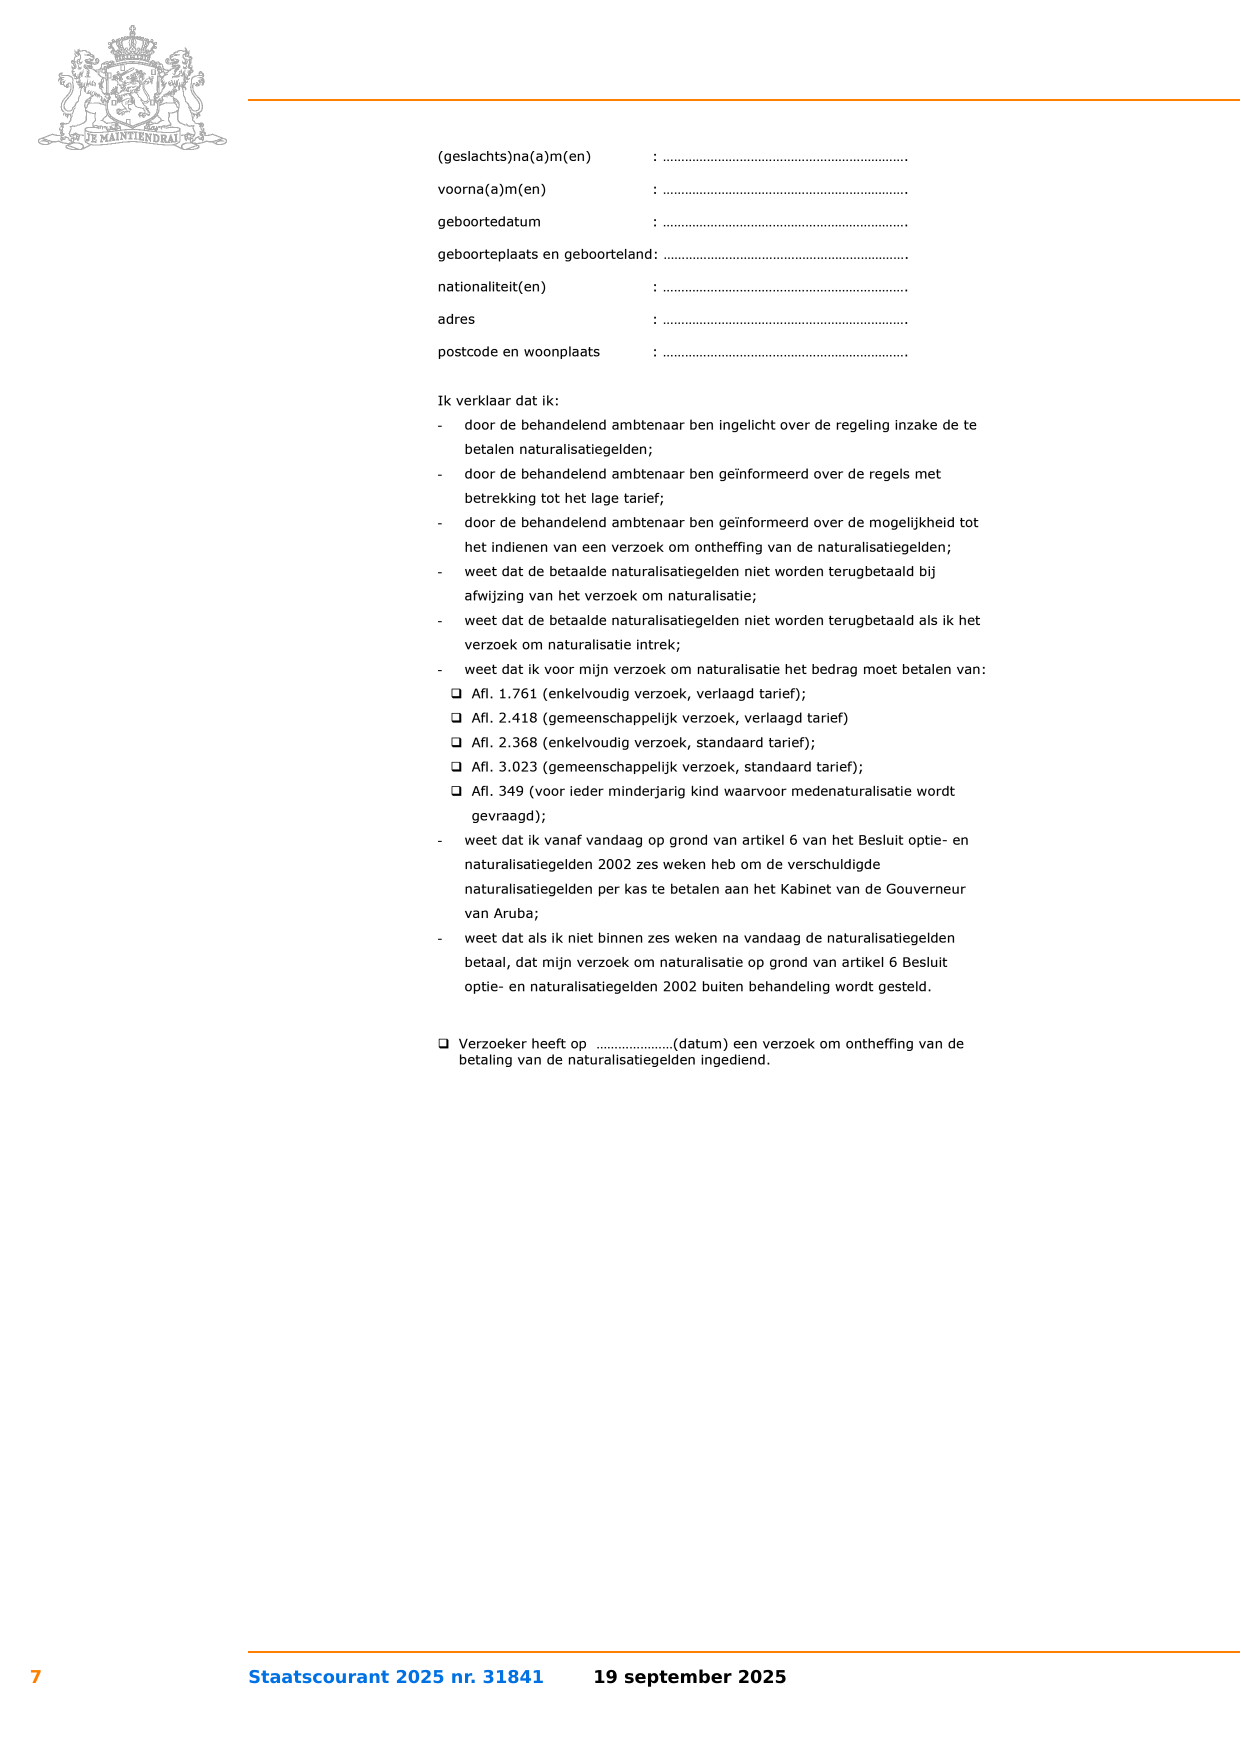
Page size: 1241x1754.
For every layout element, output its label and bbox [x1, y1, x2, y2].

picture [38, 25, 227, 150]
picture [248, 151, 1134, 1067]
